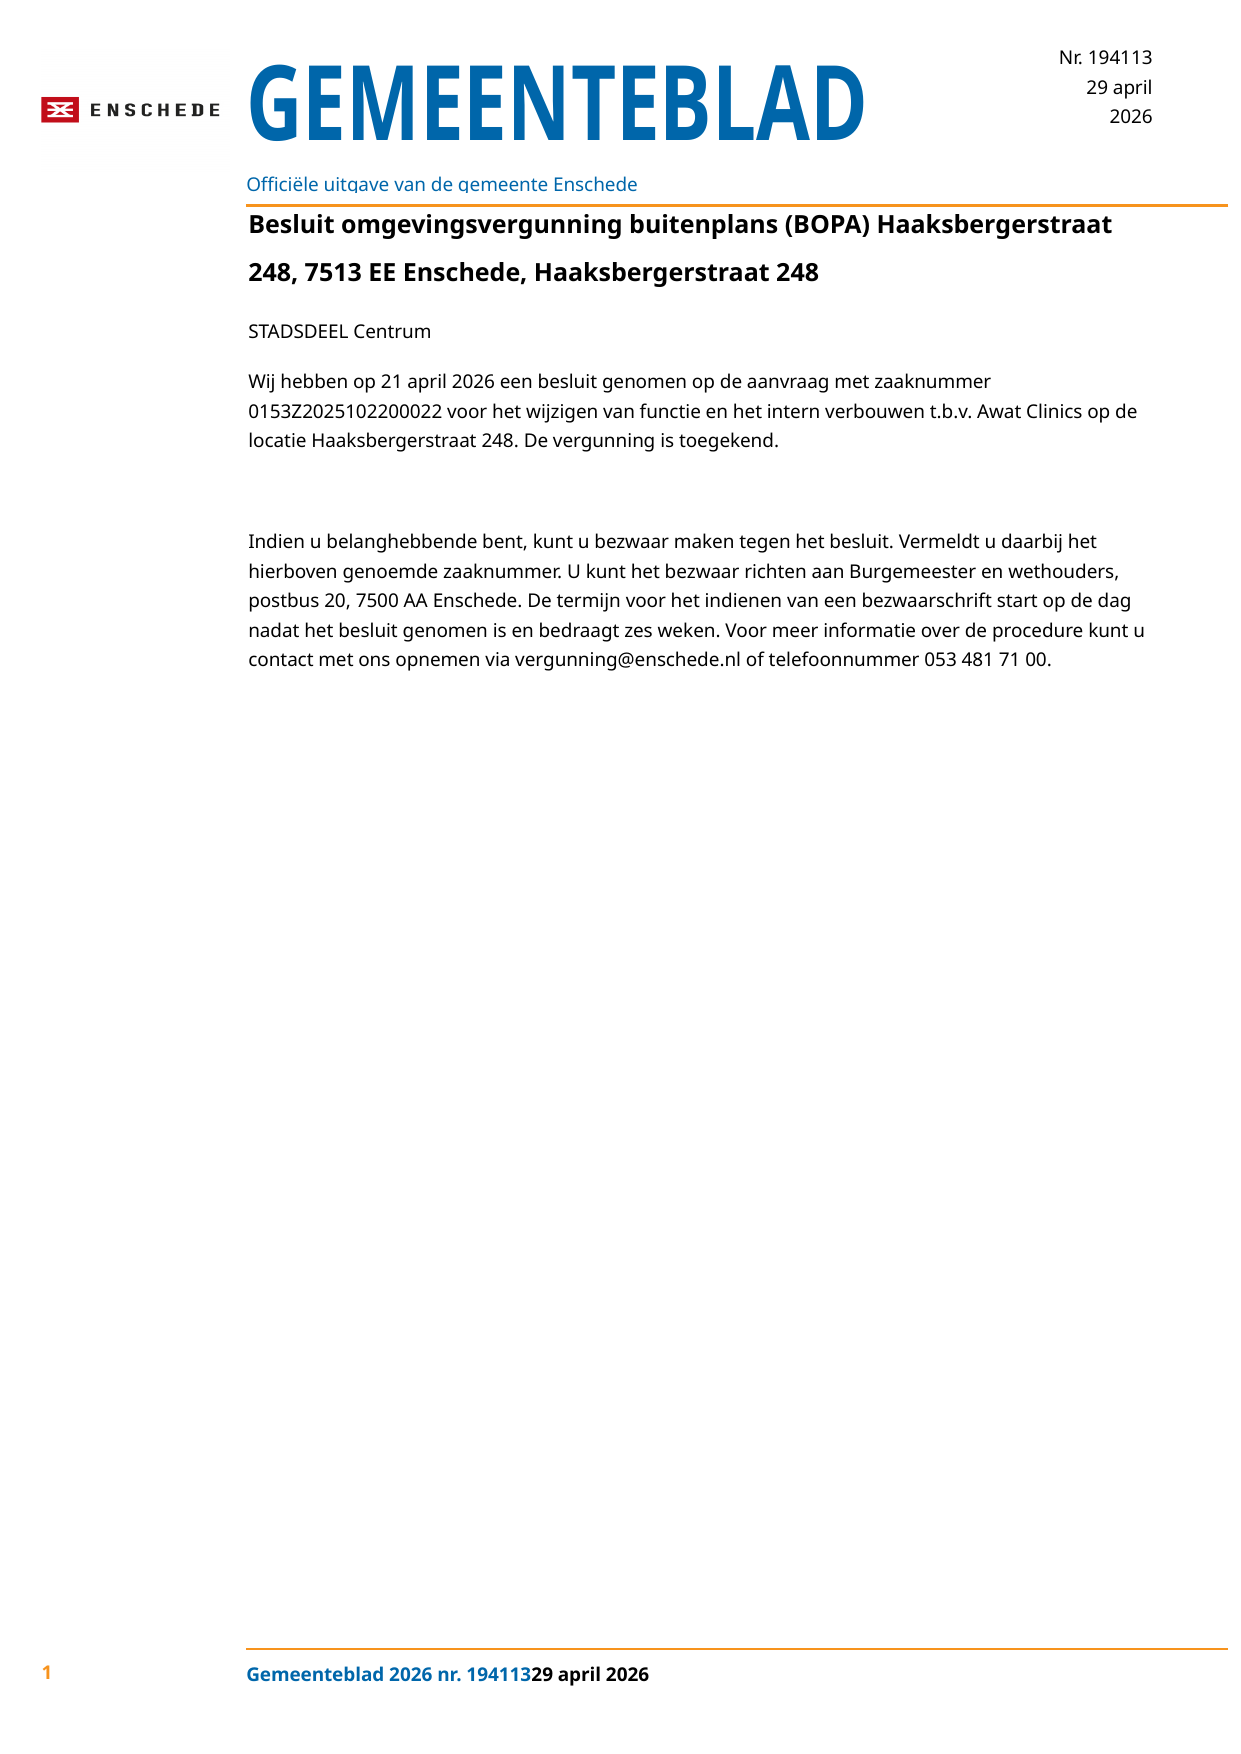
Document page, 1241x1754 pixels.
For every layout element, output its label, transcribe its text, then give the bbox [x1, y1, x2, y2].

text STADSDEEL Centrum [248, 318, 1152, 344]
picture [41, 47, 231, 172]
text Besluit omgevingsvergunning buitenplans (BOPA) Haaksbergerstraat 248, 7513 EE Enschede, Haaksbergerstraat 248 [248, 207, 1152, 288]
text Indien u belanghebbende bent, kunt u bezwaar maken tegen het besluit. Vermeldt u daarbij het hierboven genoemde zaaknummer. U kunt het bezwaar richten aan Burgemeester en wethouders, postbus 20, 7500 AA Enschede. De termijn voor het indienen van een bezwaarschrift start op de dag nadat het besluit genomen is en bedraagt zes weken. Voor meer informatie over de procedure kunt u contact met ons opnemen via vergunning@enschede.nl of telefoonnummer 053 481 71 00. [248, 528, 1152, 672]
text Wij hebben op 21 april 2026 een besluit genomen op de aanvraag met zaaknummer 0153Z2025102200022 voor het wijzigen van functie en het intern verbouwen t.b.v. Awat Clinics op de locatie Haaksbergerstraat 248. De vergunning is toegekend. [248, 368, 1152, 453]
